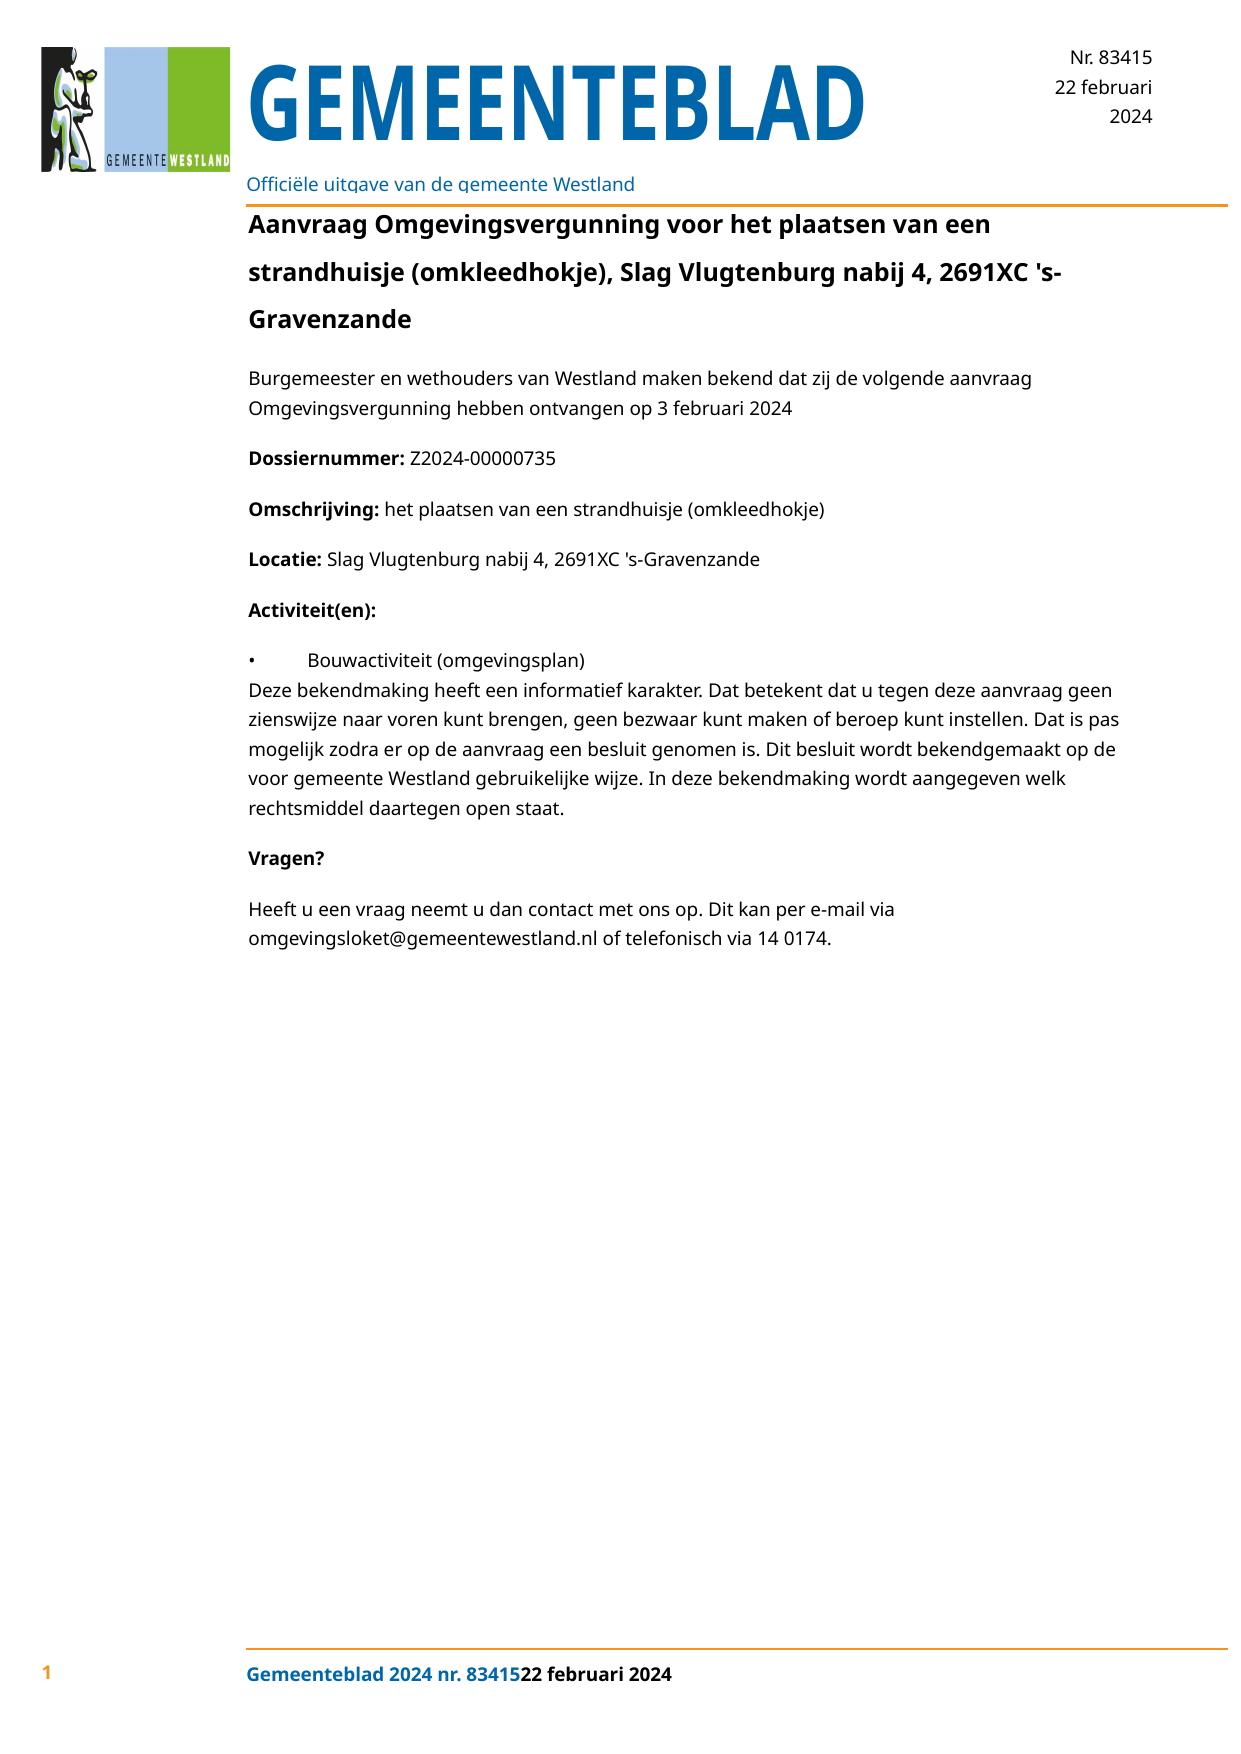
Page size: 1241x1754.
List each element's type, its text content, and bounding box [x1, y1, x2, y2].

text Heeft u een vraag neemt u dan contact met ons op. Dit kan per e-mail via omgevingsloket@gemeentewestland.nl of telefonisch via 14 0174. [248, 896, 1152, 951]
list Bouwactiviteit (omgevingsplan) [248, 647, 1152, 673]
text Deze bekendmaking heeft een informatief karakter. Dat betekent dat u tegen deze aanvraag geen zienswijze naar voren kunt brengen, geen bezwaar kunt maken of beroep kunt instellen. Dat is pas mogelijk zodra er op de aanvraag een besluit genomen is. Dit besluit wordt bekendgemaakt op de voor gemeente Westland gebruikelijke wijze. In deze bekendmaking wordt aangegeven welk rechtsmiddel daartegen open staat. [248, 677, 1152, 821]
text Burgemeester en wethouders van Westland maken bekend dat zij de volgende aanvraag Omgevingsvergunning hebben ontvangen op 3 februari 2024 [248, 366, 1152, 421]
text Aanvraag Omgevingsvergunning voor het plaatsen van een strandhuisje (omkleedhokje), Slag Vlugtenburg nabij 4, 2691XC 's-Gravenzande [248, 207, 1152, 336]
picture [41, 47, 231, 172]
text Locatie: Slag Vlugtenburg nabij 4, 2691XC 's-Gravenzande [248, 546, 1152, 572]
text Dossiernummer: Z2024-00000735 [248, 446, 1152, 471]
text Vragen? [248, 846, 1152, 871]
text Omschrijving: het plaatsen van een strandhuisje (omkleedhokje) [248, 496, 1152, 522]
text Activiteit(en): [248, 597, 1152, 622]
